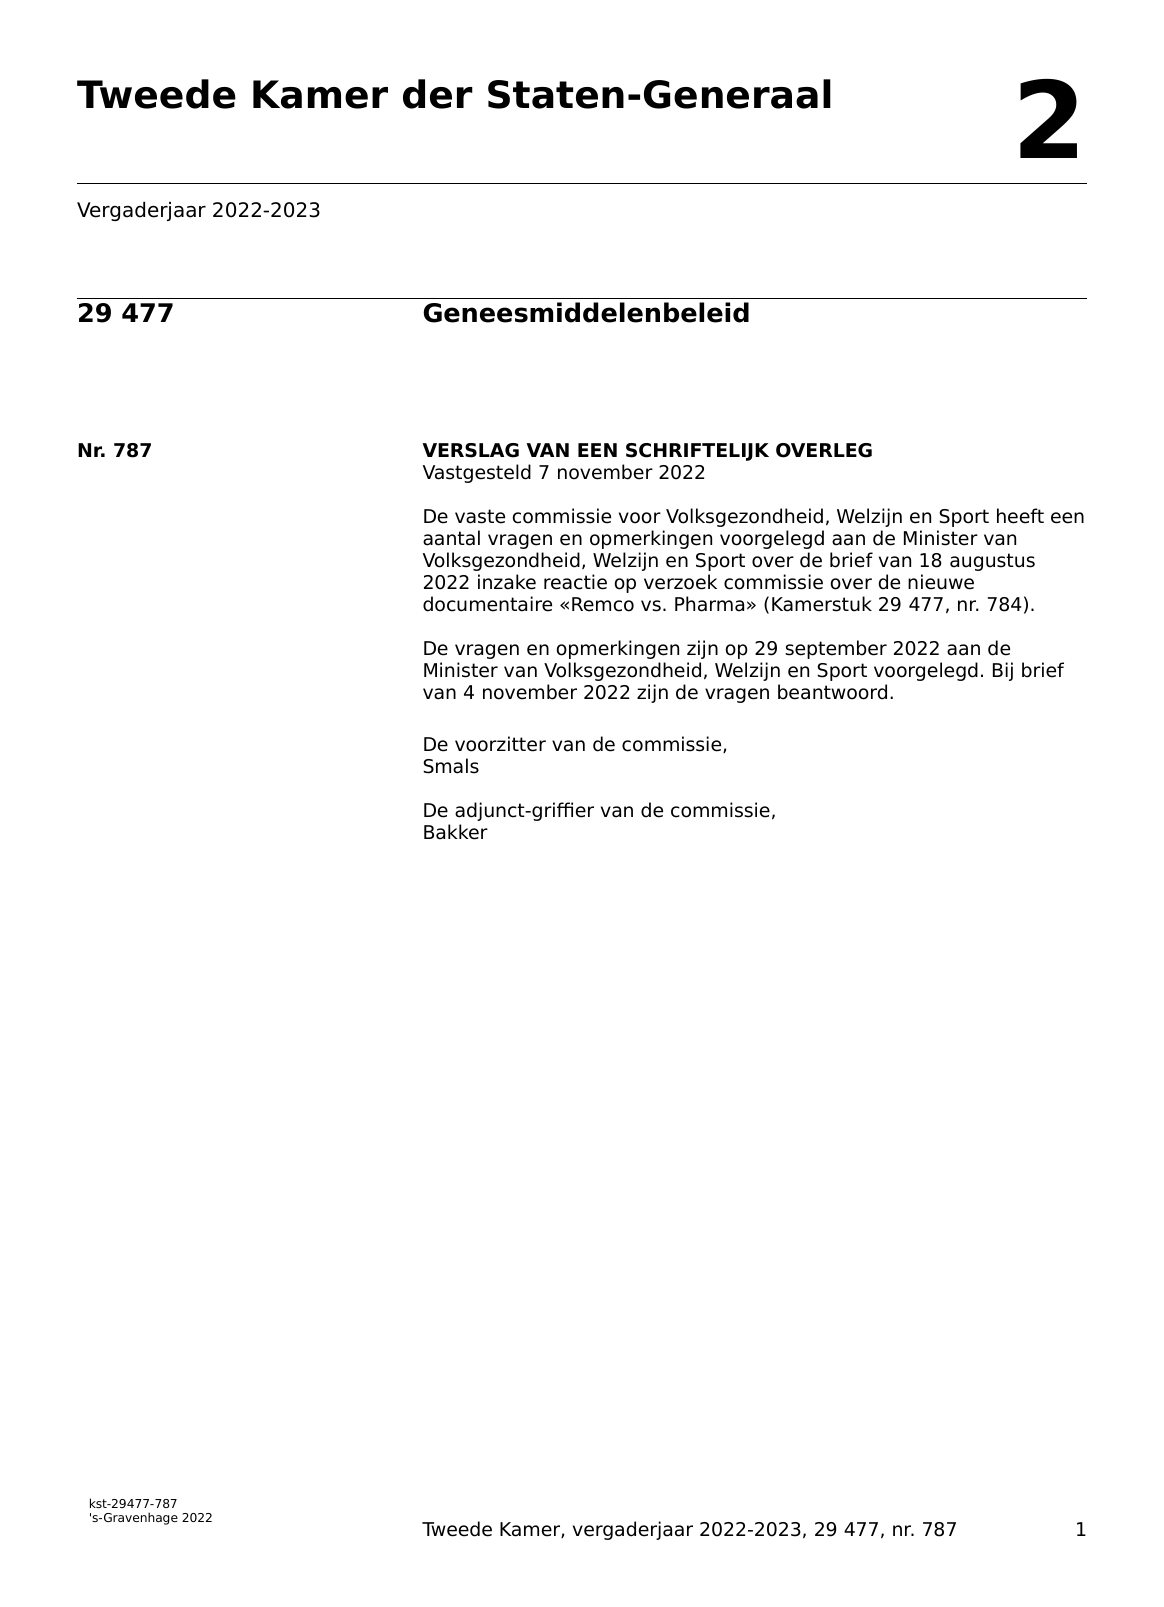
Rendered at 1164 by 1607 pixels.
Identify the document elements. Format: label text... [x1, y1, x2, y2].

text De adjunct-griffier van de commissie, Bakker [422, 800, 1087, 844]
subtitle 29 477 Geneesmiddelenbeleid [77, 299, 1087, 329]
text De vaste commissie voor Volksgezondheid, Welzijn en Sport heeft een aantal vragen en opmerkingen voorgelegd aan de Minister van Volksgezondheid, Welzijn en Sport over de brief van 18 augustus 2022 inzake reactie op verzoek commissie over de nieuwe documentaire «Remco vs. Pharma» (Kamerstuk 29 477, nr. 784). [422, 506, 1087, 616]
text De vragen en opmerkingen zijn op 29 september 2022 aan de Minister van Volksgezondheid, Welzijn en Sport voorgelegd. Bij brief van 4 november 2022 zijn de vragen beantwoord. [422, 638, 1087, 704]
table_header Tweede Kamer der Staten-Generaal [77, 59, 886, 183]
text De voorzitter van de commissie, Smals [422, 734, 1087, 778]
text 's-Gravenhage 2022 [88, 1511, 323, 1525]
text kst-29477-787 [88, 1497, 323, 1511]
subtitle Nr. 787 VERSLAG VAN EEN SCHRIFTELIJK OVERLEG [77, 440, 1087, 462]
table_header 2 [886, 59, 1087, 183]
text Vastgesteld 7 november 2022 [422, 462, 1087, 484]
table_cell Vergaderjaar 2022-2023 [77, 184, 1087, 298]
